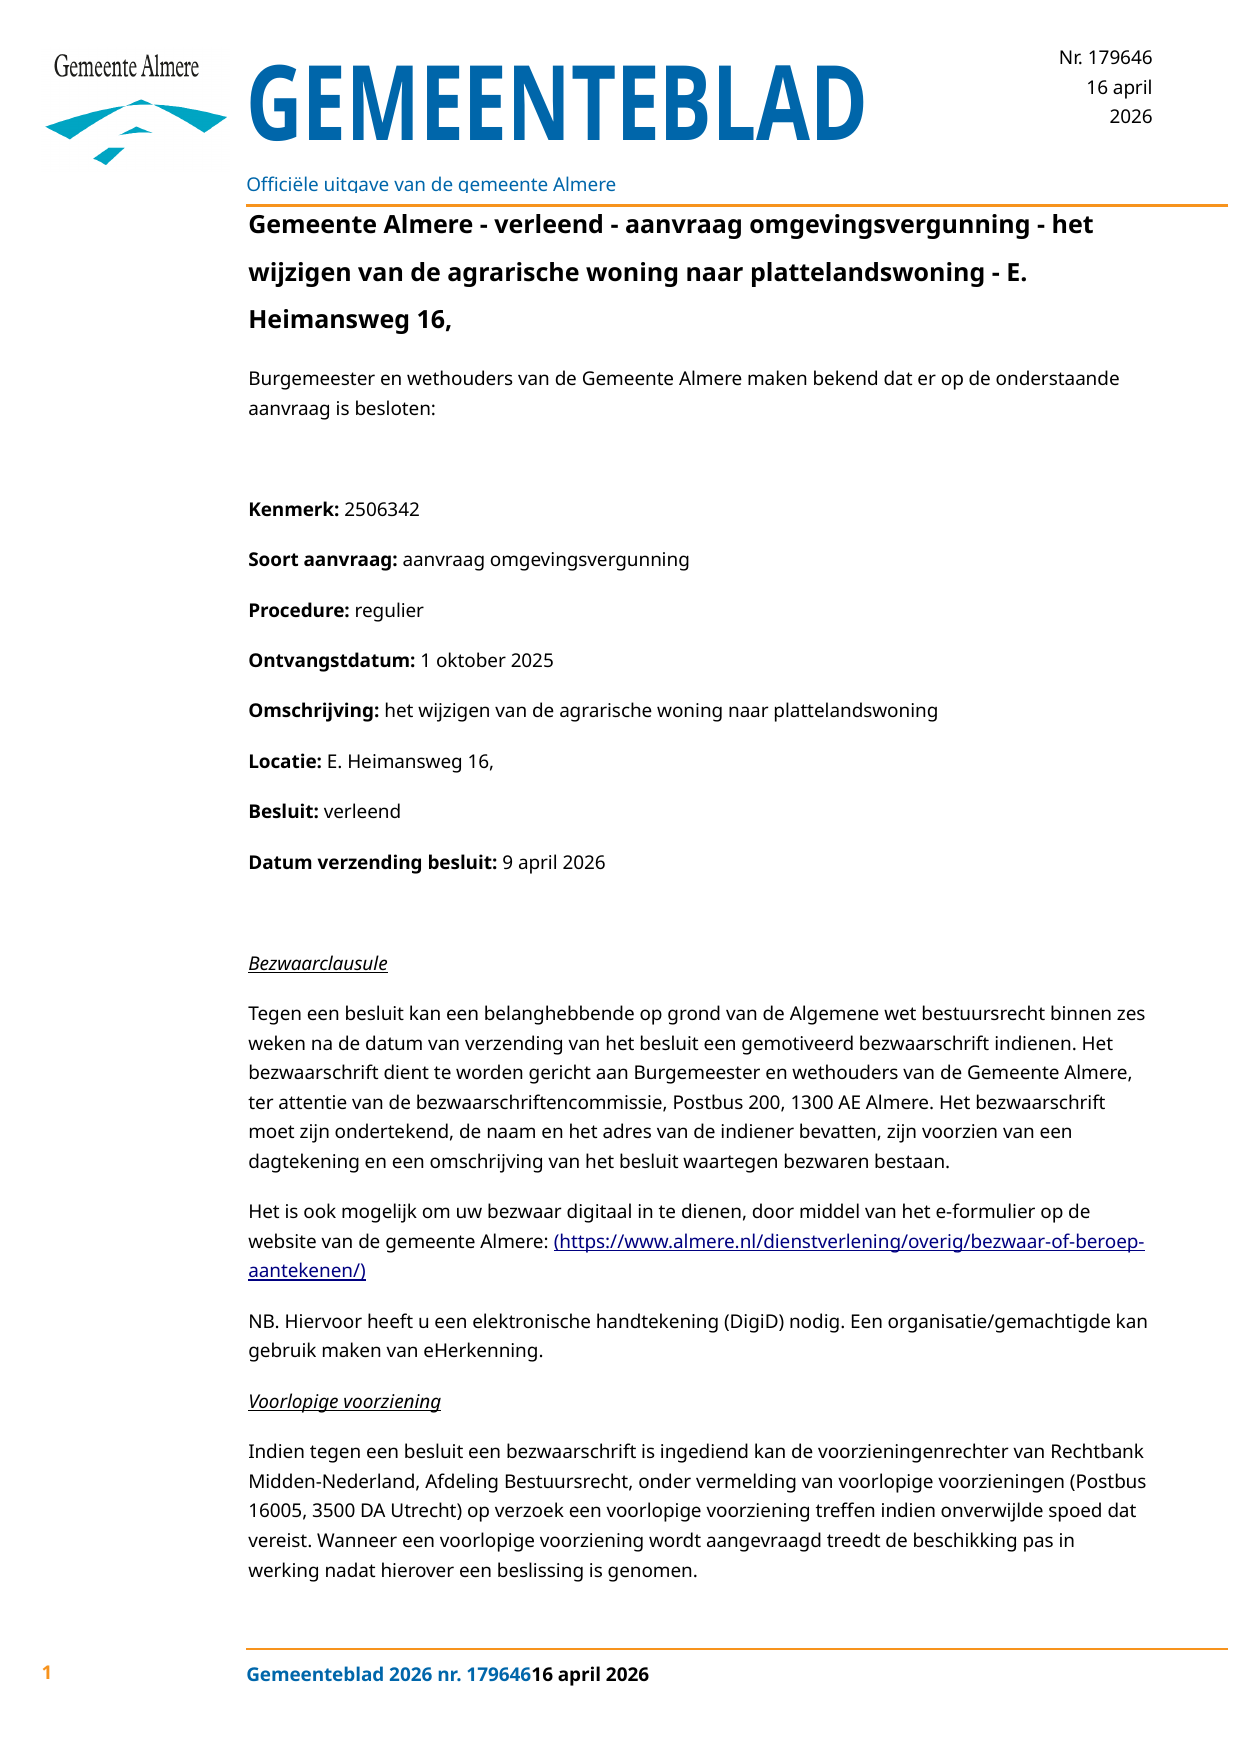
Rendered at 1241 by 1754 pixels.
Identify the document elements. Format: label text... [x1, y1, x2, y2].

text Locatie: E. Heimansweg 16, [248, 748, 1152, 774]
text Voorlopige voorziening [248, 1388, 1152, 1414]
text Datum verzending besluit: 9 april 2026 [248, 849, 1152, 874]
text Besluit: verleend [248, 798, 1152, 824]
text Ontvangstdatum: 1 oktober 2025 [248, 647, 1152, 673]
text Burgemeester en wethouders van de Gemeente Almere maken bekend dat er op de onderstaande aanvraag is besloten: [248, 366, 1152, 421]
text Tegen een besluit kan een belanghebbende op grond van de Algemene wet bestuursrecht binnen zes weken na de datum van verzending van het besluit een gemotiveerd bezwaarschrift indienen. Het bezwaarschrift dient te worden gericht aan Burgemeester en wethouders van de Gemeente Almere, ter attentie van de bezwaarschriftencommissie, Postbus 200, 1300 AE Almere. Het bezwaarschrift moet zijn ondertekend, de naam en het adres van de indiener bevatten, zijn voorzien van een dagtekening en een omschrijving van het besluit waartegen bezwaren bestaan. [248, 1000, 1152, 1174]
text Indien tegen een besluit een bezwaarschrift is ingediend kan de voorzieningenrechter van Rechtbank Midden-Nederland, Afdeling Bestuursrecht, onder vermelding van voorlopige voorzieningen (Postbus 16005, 3500 DA Utrecht) op verzoek een voorlopige voorziening treffen indien onverwijlde spoed dat vereist. Wanneer een voorlopige voorziening wordt aangevraagd treedt de beschikking pas in werking nadat hierover een beslissing is genomen. [248, 1438, 1152, 1582]
text NB. Hiervoor heeft u een elektronische handtekening (DigiD) nodig. Een organisatie/gemachtigde kan gebruik maken van eHerkenning. [248, 1308, 1152, 1363]
text Omschrijving: het wijzigen van de agrarische woning naar plattelandswoning [248, 698, 1152, 723]
text Soort aanvraag: aanvraag omgevingsvergunning [248, 546, 1152, 572]
text Kenmerk: 2506342 [248, 496, 1152, 522]
text Het is ook mogelijk om uw bezwaar digitaal in te dienen, door middel van het e-formulier op de website van de gemeente Almere: (https://www.almere.nl/dienstverlening/overig/bezwaar-of-beroep-aantekenen/) [248, 1198, 1152, 1283]
picture [41, 47, 231, 172]
text Procedure: regulier [248, 597, 1152, 622]
text Bezwaarclausule [248, 950, 1152, 975]
text Gemeente Almere - verleend - aanvraag omgevingsvergunning - het wijzigen van de agrarische woning naar plattelandswoning - E. Heimansweg 16, [248, 207, 1152, 336]
